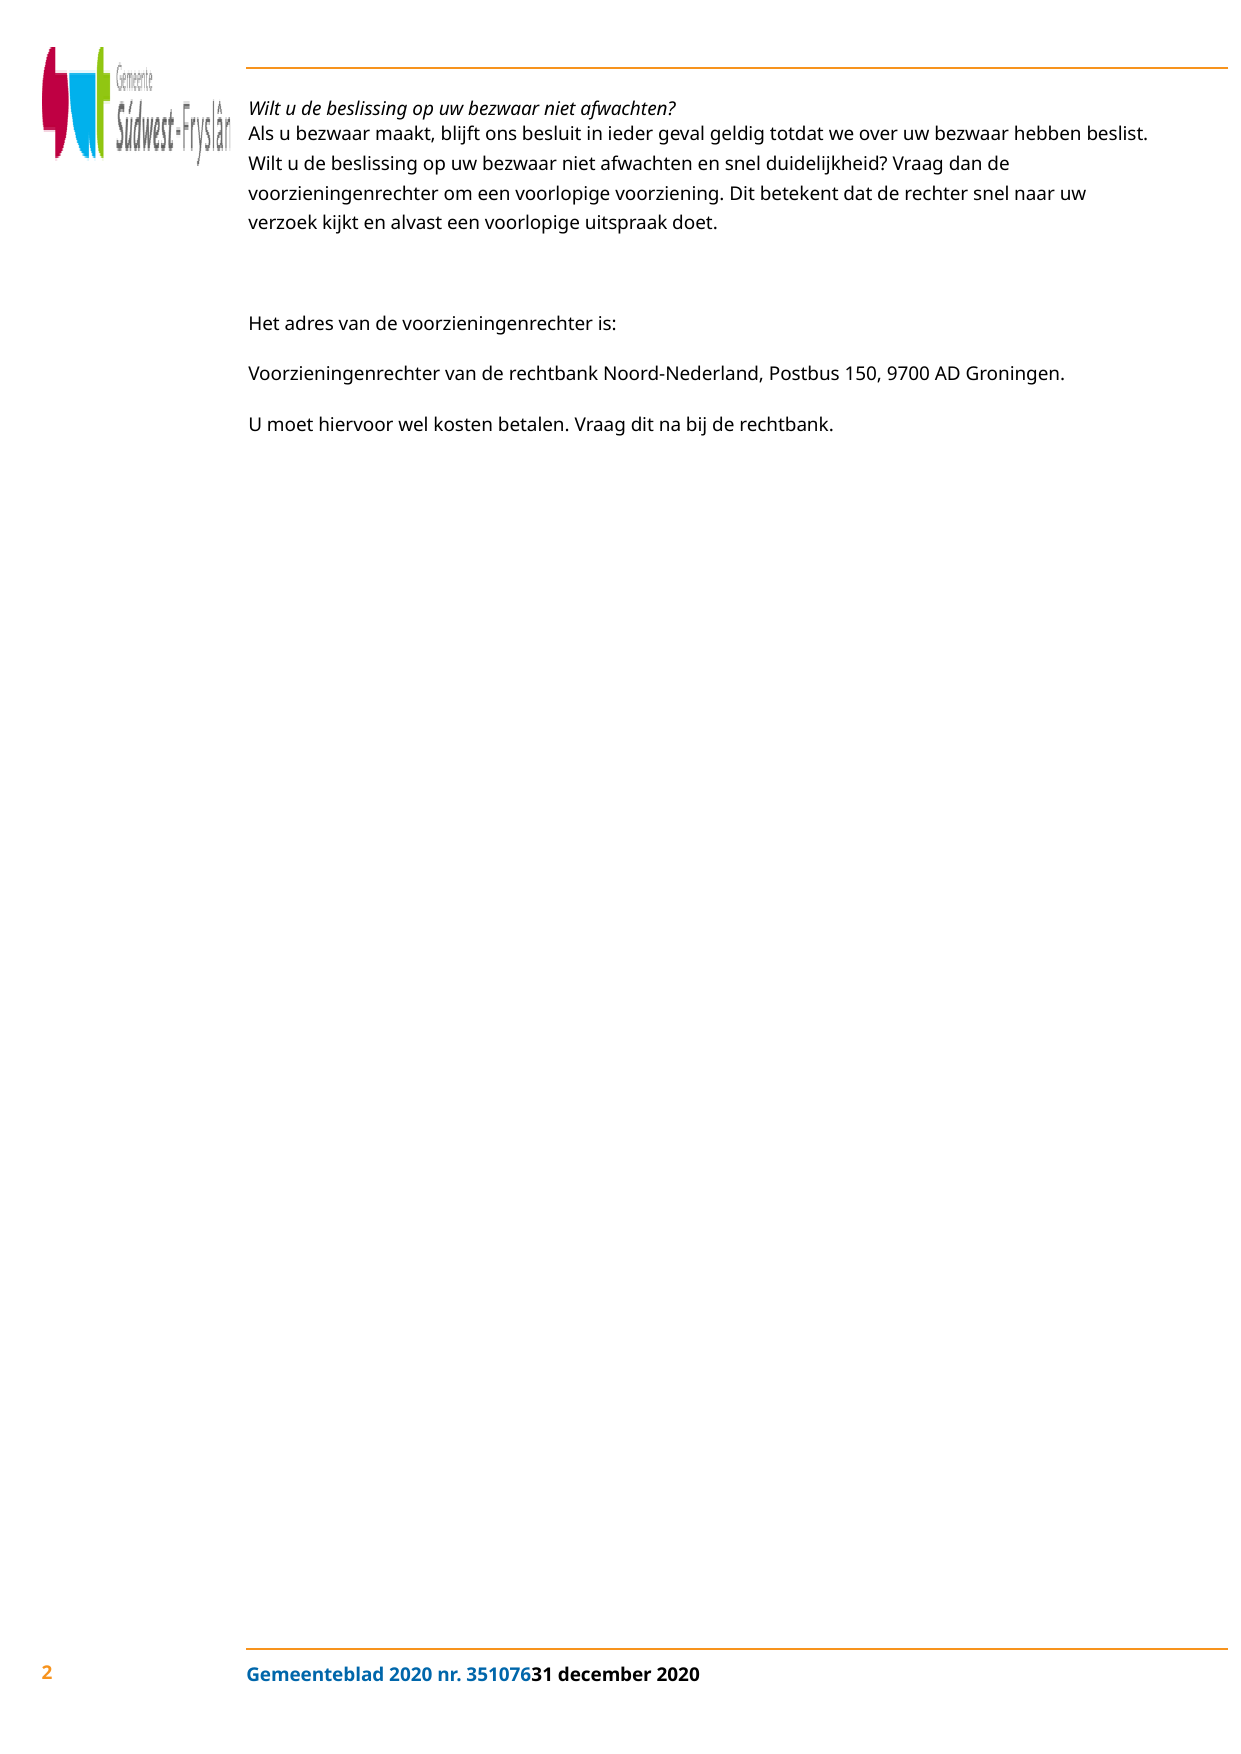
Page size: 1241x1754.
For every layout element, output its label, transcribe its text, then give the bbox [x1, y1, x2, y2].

text Wilt u de beslissing op uw bezwaar niet afwachten? [248, 95, 1152, 121]
text Als u bezwaar maakt, blijft ons besluit in ieder geval geldig totdat we over uw bezwaar hebben beslist. Wilt u de beslissing op uw bezwaar niet afwachten en snel duidelijkheid? Vraag dan de voorzieningenrechter om een voorlopige voorziening. Dit betekent dat de rechter snel naar uw verzoek kijkt en alvast een voorlopige uitspraak doet. [248, 121, 1152, 235]
text Het adres van de voorzieningenrechter is: [248, 310, 1152, 336]
text Voorzieningenrechter van de rechtbank Noord-Nederland, Postbus 150, 9700 AD Groningen. [248, 361, 1152, 386]
picture [41, 47, 231, 172]
text U moet hiervoor wel kosten betalen. Vraag dit na bij de rechtbank. [248, 411, 1152, 437]
